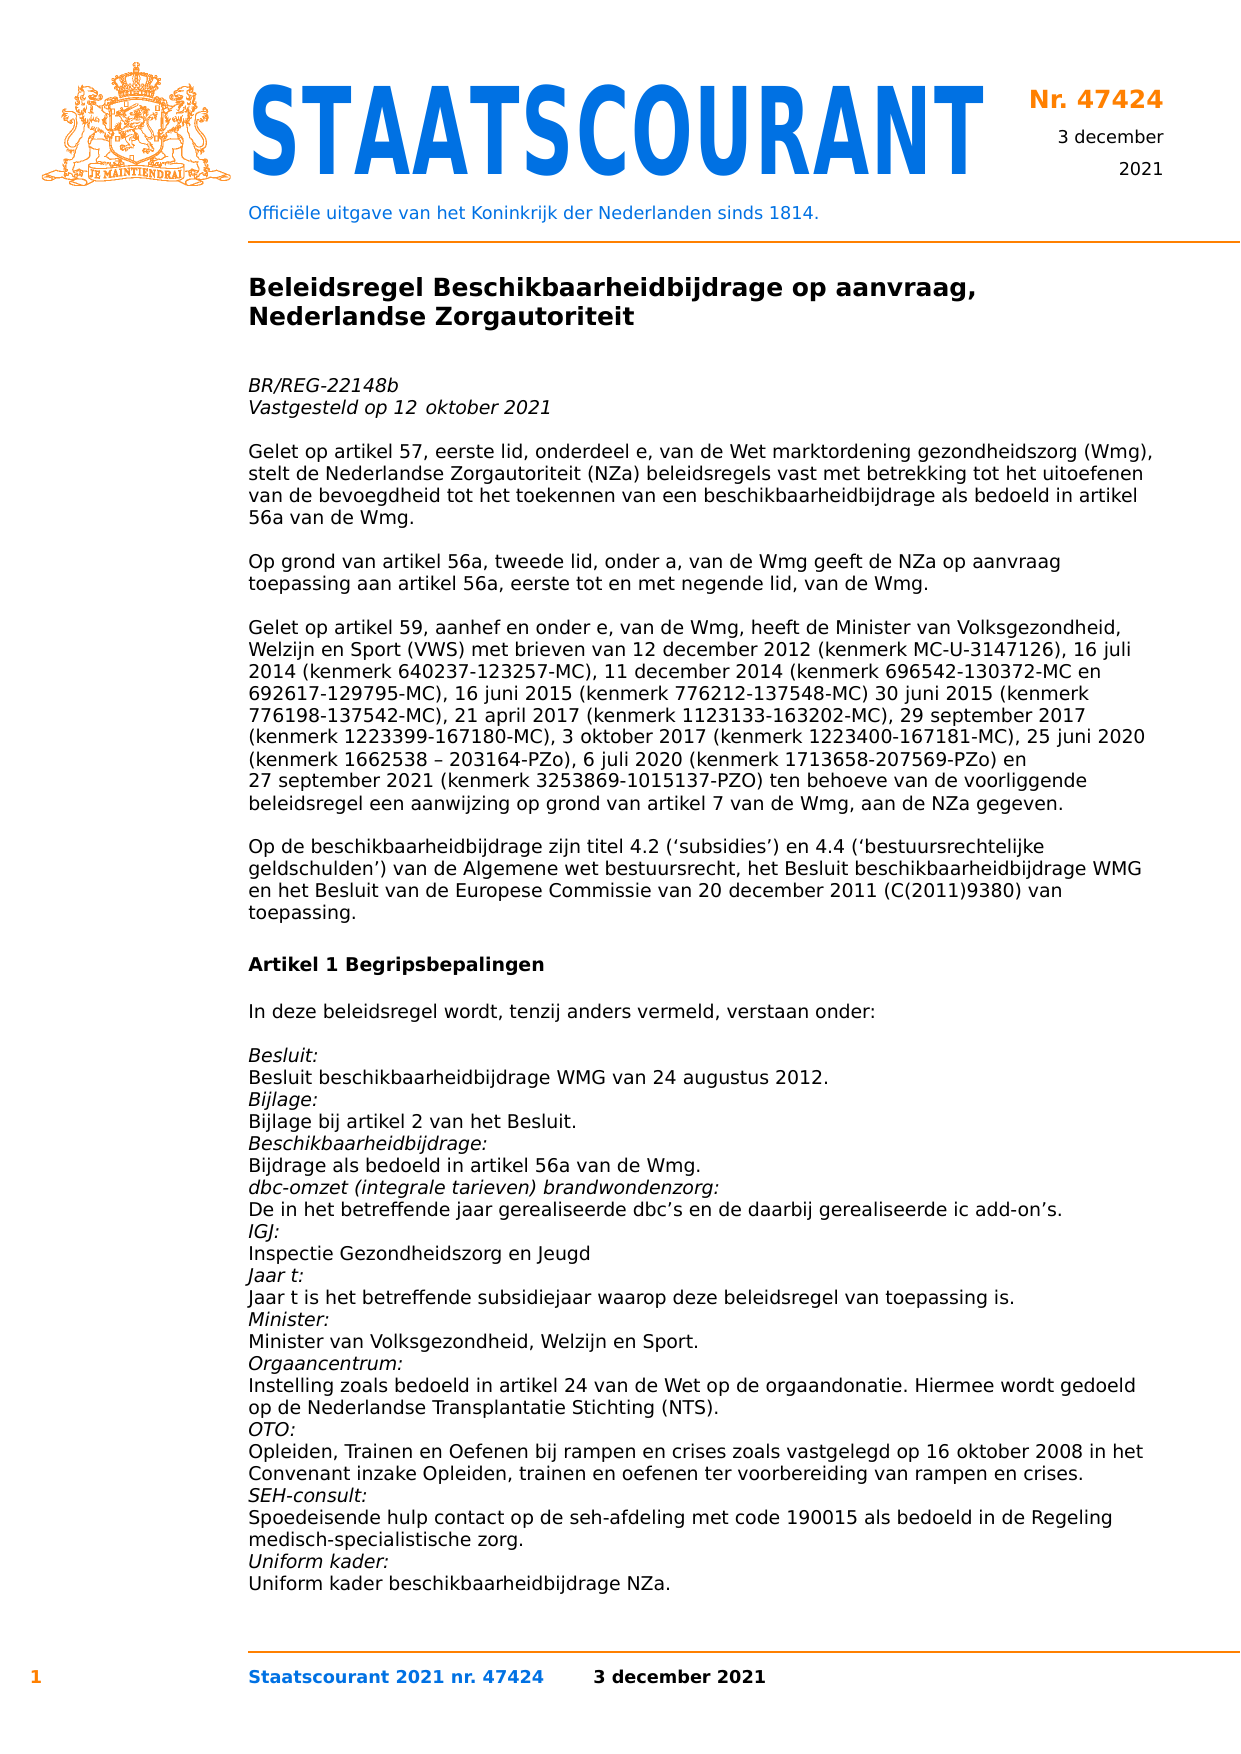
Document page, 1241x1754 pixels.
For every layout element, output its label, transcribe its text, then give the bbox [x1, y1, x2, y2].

text Opleiden, Trainen en Oefenen bij rampen en crises zoals vastgelegd op 16 oktober 2008 in het Convenant inzake Opleiden, trainen en oefenen ter voorbereiding van rampen en crises. [248, 1441, 1163, 1484]
text Op grond van artikel 56a, tweede lid, onder a, van de Wmg geeft de NZa op aanvraag toepassing aan artikel 56a, eerste tot en met negende lid, van de Wmg. [248, 551, 1163, 595]
table_header STAATSCOURANT [248, 62, 998, 203]
text SEH-consult: [248, 1484, 1163, 1507]
table_header Nr. 47424 [998, 62, 1240, 121]
text Bijlage: [248, 1089, 1163, 1111]
text Uniform kader: [248, 1551, 1163, 1572]
text Minister van Volksgezondheid, Welzijn en Sport. [248, 1331, 1163, 1353]
text Orgaancentrum: [248, 1353, 1163, 1375]
text Besluit beschikbaarheidbijdrage WMG van 24 augustus 2012. [248, 1067, 1163, 1089]
text BR/REG-22148b [248, 375, 1163, 397]
text Vastgesteld op 12 oktober 2021 [248, 397, 1163, 419]
text Minister: [248, 1309, 1163, 1331]
picture [41, 62, 231, 186]
text Jaar t is het betreffende subsidiejaar waarop deze beleidsregel van toepassing is. [248, 1287, 1163, 1309]
text De in het betreffende jaar gerealiseerde dbc’s en de daarbij gerealiseerde ic add-on’s. [248, 1199, 1163, 1221]
subtitle Artikel 1 Begripsbepalingen [248, 954, 1163, 976]
text Bijdrage als bedoeld in artikel 56a van de Wmg. [248, 1155, 1163, 1177]
table_cell 2021 [998, 153, 1240, 203]
table_cell Officiële uitgave van het Koninkrijk der Nederlanden sinds 1814. [248, 203, 1240, 241]
text OTO: [248, 1419, 1163, 1441]
text Uniform kader beschikbaarheidbijdrage NZa. [248, 1572, 1163, 1594]
text Spoedeisende hulp contact op de seh-afdeling met code 190015 als bedoeld in de Regeling medisch-specialistische zorg. [248, 1507, 1163, 1551]
text In deze beleidsregel wordt, tenzij anders vermeld, verstaan onder: [248, 1001, 1163, 1023]
text Instelling zoals bedoeld in artikel 24 van de Wet op de orgaandonatie. Hiermee wordt gedoeld op de Nederlandse Transplantatie Stichting (NTS). [248, 1375, 1163, 1419]
text Bijlage bij artikel 2 van het Besluit. [248, 1111, 1163, 1133]
text Op de beschikbaarheidbijdrage zijn titel 4.2 (‘subsidies’) en 4.4 (‘bestuursrechtelijke geldschulden’) van de Algemene wet bestuursrecht, het Besluit beschikbaarheidbijdrage WMG en het Besluit van de Europese Commissie van 20 december 2011 (C(2011)9380) van toepassing. [248, 836, 1163, 924]
text Gelet op artikel 57, eerste lid, onderdeel e, van de Wet marktordening gezondheidszorg (Wmg), stelt de Nederlandse Zorgautoriteit (NZa) beleidsregels vast met betrekking tot het uitoefenen van de bevoegdheid tot het toekennen van een beschikbaarheidbijdrage als bedoeld in artikel 56a van de Wmg. [248, 441, 1163, 529]
text IGJ: [248, 1221, 1163, 1243]
table_header [25, 62, 248, 241]
subtitle Beleidsregel Beschikbaarheidbijdrage op aanvraag, Nederlandse Zorgautoriteit [248, 273, 1163, 331]
table_cell 3 december [998, 121, 1240, 153]
text dbc-omzet (integrale tarieven) brandwondenzorg: [248, 1177, 1163, 1199]
text Inspectie Gezondheidszorg en Jeugd [248, 1243, 1163, 1265]
text Jaar t: [248, 1265, 1163, 1287]
text Beschikbaarheidbijdrage: [248, 1133, 1163, 1155]
text Gelet op artikel 59, aanhef en onder e, van de Wmg, heeft de Minister van Volksgezondheid, Welzijn en Sport (VWS) met brieven van 12 december 2012 (kenmerk MC-U-3147126), 16 juli 2014 (kenmerk 640237-123257-MC), 11 december 2014 (kenmerk 696542-130372-MC en 692617-129795-MC), 16 juni 2015 (kenmerk 776212-137548-MC) 30 juni 2015 (kenmerk 776198-137542-MC), 21 april 2017 (kenmerk 1123133-163202-MC), 29 september 2017 (kenmerk 1223399-167180-MC), 3 oktober 2017 (kenmerk 1223400-167181-MC), 25 juni 2020 (kenmerk 1662538 – 203164-PZo), 6 juli 2020 (kenmerk 1713658-207569-PZo) en 27 september 2021 (kenmerk 3253869-1015137-PZO) ten behoeve van de voorliggende beleidsregel een aanwijzing op grond van artikel 7 van de Wmg, aan de NZa gegeven. [248, 617, 1163, 814]
text Besluit: [248, 1045, 1163, 1067]
